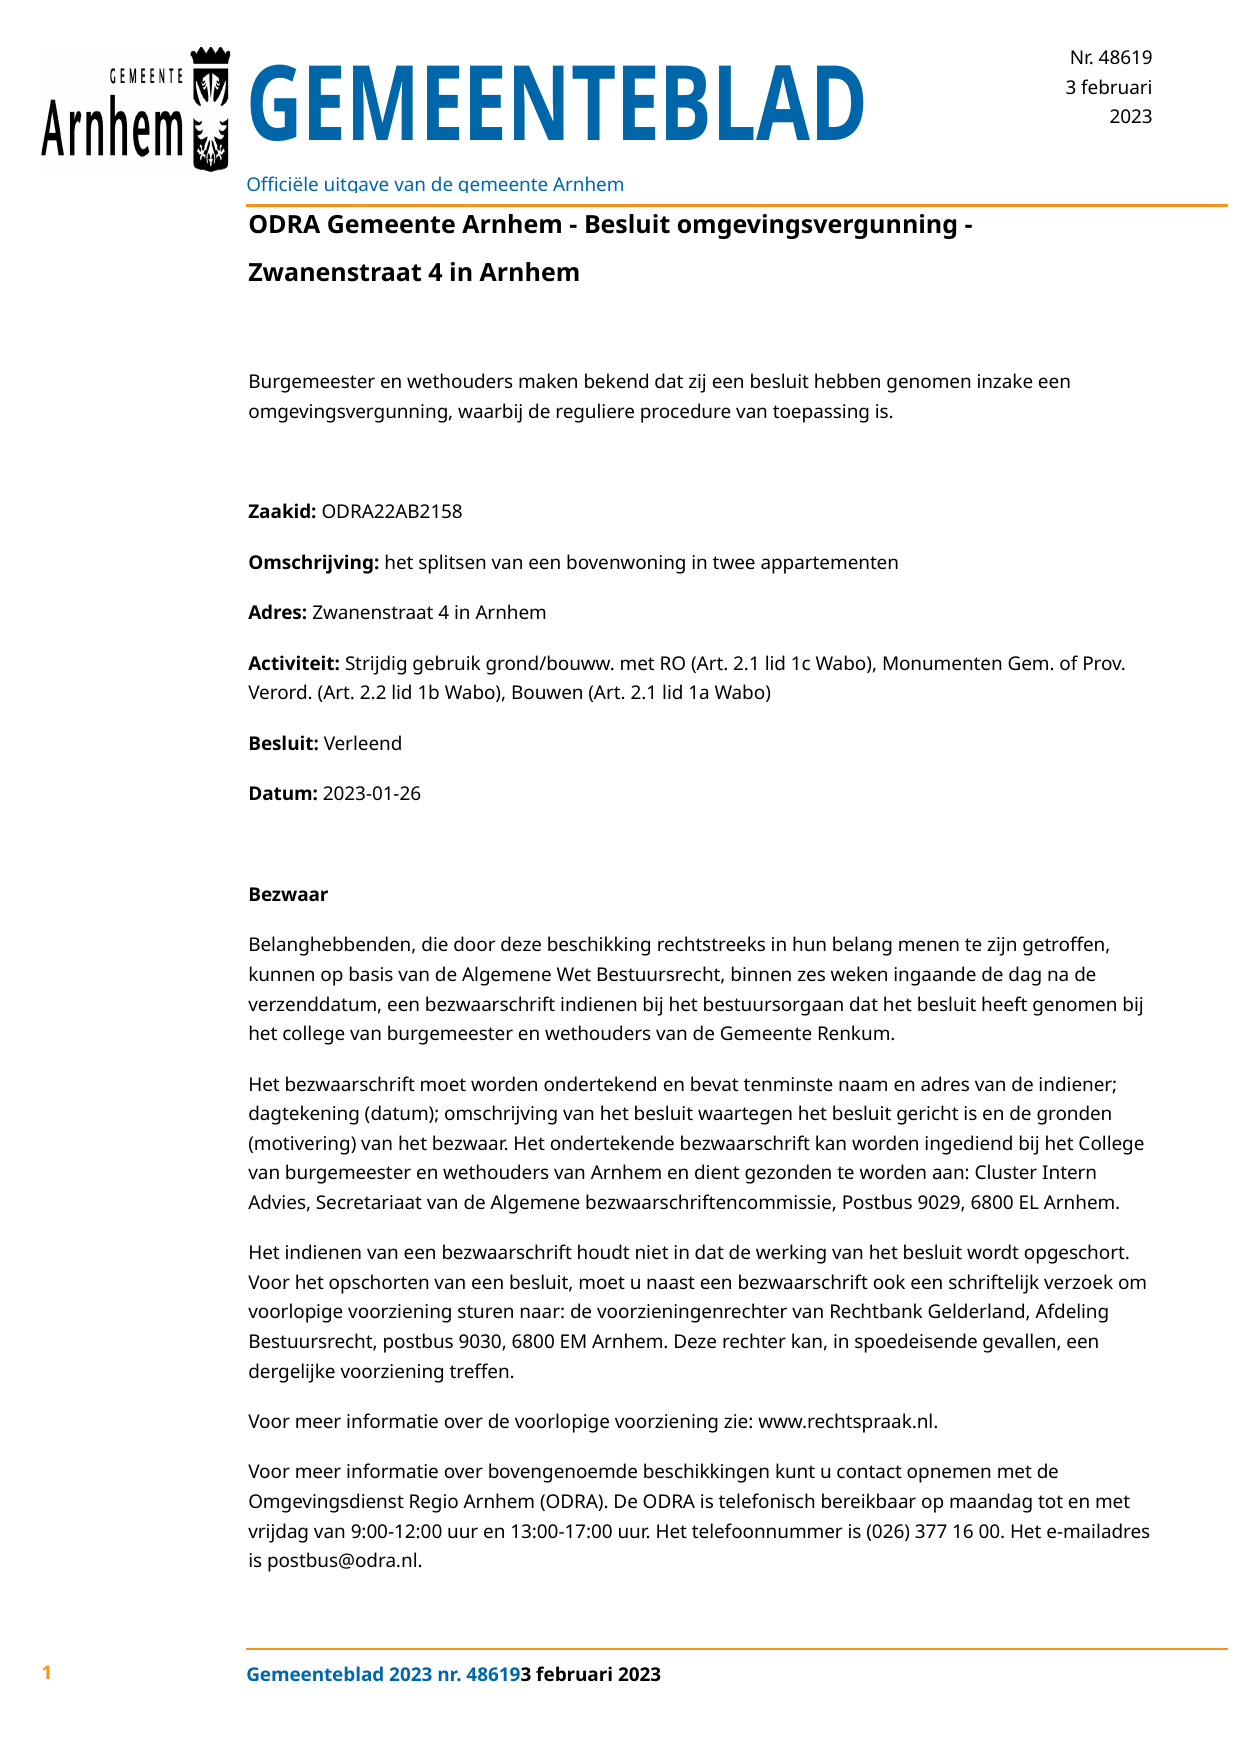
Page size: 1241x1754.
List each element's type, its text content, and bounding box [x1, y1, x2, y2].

text Voor meer informatie over de voorlopige voorziening zie: www.rechtspraak.nl. [248, 1408, 1152, 1434]
picture [41, 47, 231, 172]
text Het indienen van een bezwaarschrift houdt niet in dat de werking van het besluit wordt opgeschort. Voor het opschorten van een besluit, moet u naast een bezwaarschrift ook een schriftelijk verzoek om voorlopige voorziening sturen naar: de voorzieningenrechter van Rechtbank Gelderland, Afdeling Bestuursrecht, postbus 9030, 6800 EM Arnhem. Deze rechter kan, in spoedeisende gevallen, een dergelijke voorziening treffen. [248, 1239, 1152, 1384]
text Het bezwaarschrift moet worden ondertekend en bevat tenminste naam en adres van de indiener; dagtekening (datum); omschrijving van het besluit waartegen het besluit gericht is en de gronden (motivering) van het bezwaar. Het ondertekende bezwaarschrift kan worden ingediend bij het College van burgemeester en wethouders van Arnhem en dient gezonden te worden aan: Cluster Intern Advies, Secretariaat van de Algemene bezwaarschriftencommissie, Postbus 9029, 6800 EL Arnhem. [248, 1071, 1152, 1215]
text Bezwaar [248, 881, 1152, 907]
text Datum: 2023-01-26 [248, 780, 1152, 806]
text Activiteit: Strijdig gebruik grond/bouww. met RO (Art. 2.1 lid 1c Wabo), Monumenten Gem. of Prov. Verord. (Art. 2.2 lid 1b Wabo), Bouwen (Art. 2.1 lid 1a Wabo) [248, 650, 1152, 705]
text Zaakid: ODRA22AB2158 [248, 499, 1152, 524]
text Belanghebbenden, die door deze beschikking rechtstreeks in hun belang menen te zijn getroffen, kunnen op basis van de Algemene Wet Bestuursrecht, binnen zes weken ingaande de dag na de verzenddatum, een bezwaarschrift indienen bij het bestuursorgaan dat het besluit heeft genomen bij het college van burgemeester en wethouders van de Gemeente Renkum. [248, 932, 1152, 1046]
text Burgemeester en wethouders maken bekend dat zij een besluit hebben genomen inzake een omgevingsvergunning, waarbij de reguliere procedure van toepassing is. [248, 368, 1152, 424]
text Voor meer informatie over bovengenoemde beschikkingen kunt u contact opnemen met de Omgevingsdienst Regio Arnhem (ODRA). De ODRA is telefonisch bereikbaar op maandag tot en met vrijdag van 9:00-12:00 uur en 13:00-17:00 uur. Het telefoonnummer is (026) 377 16 00. Het e-mailadres is postbus@odra.nl. [248, 1459, 1152, 1573]
text Omschrijving: het splitsen van een bovenwoning in twee appartementen [248, 549, 1152, 575]
text ODRA Gemeente Arnhem - Besluit omgevingsvergunning - Zwanenstraat 4 in Arnhem [248, 207, 1152, 288]
text Adres: Zwanenstraat 4 in Arnhem [248, 599, 1152, 625]
text Besluit: Verleend [248, 730, 1152, 756]
